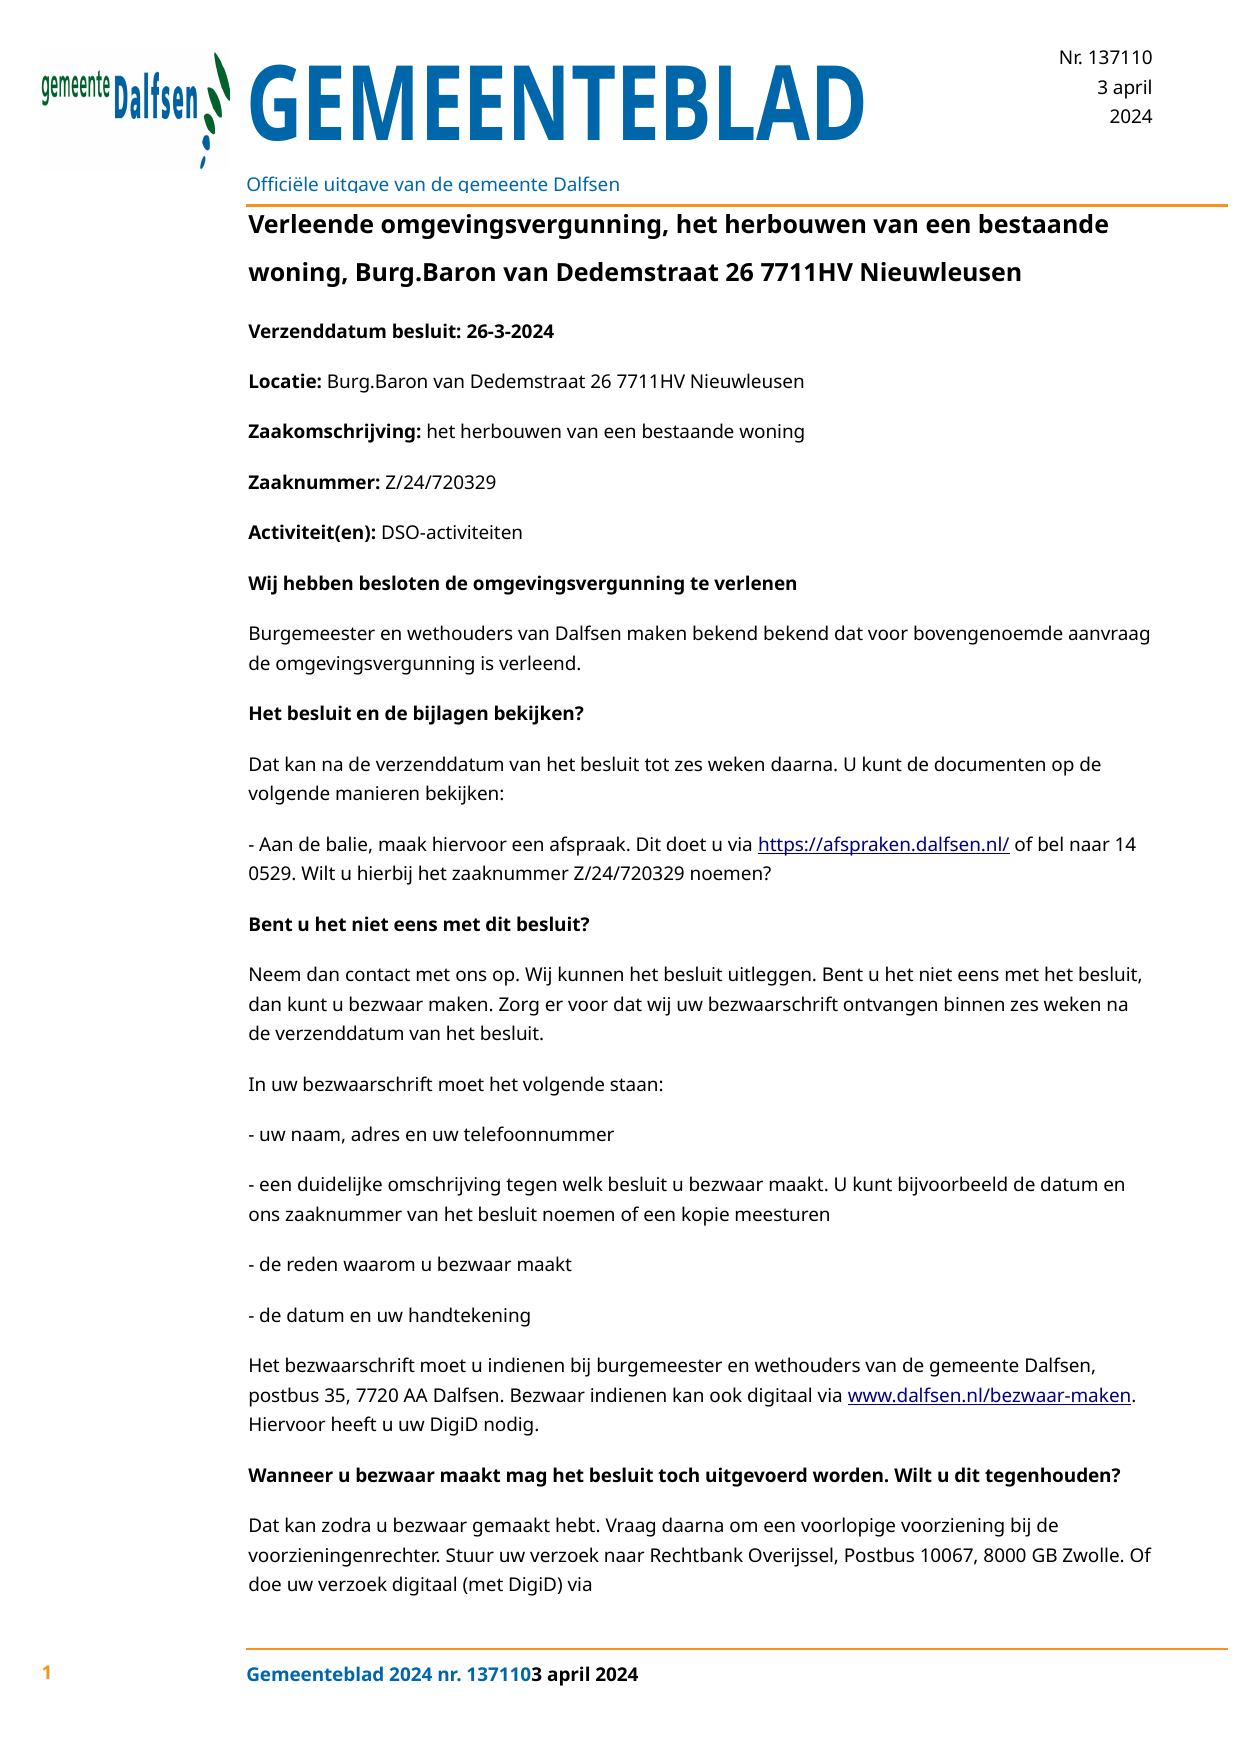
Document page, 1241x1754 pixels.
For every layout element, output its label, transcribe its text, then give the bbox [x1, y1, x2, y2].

text - een duidelijke omschrijving tegen welk besluit u bezwaar maakt. U kunt bijvoorbeeld de datum en ons zaaknummer van het besluit noemen of een kopie meesturen [248, 1172, 1152, 1227]
text Verleende omgevingsvergunning, het herbouwen van een bestaande woning, Burg.Baron van Dedemstraat 26 7711HV Nieuwleusen [248, 207, 1152, 288]
text - de reden waarom u bezwaar maakt [248, 1252, 1152, 1277]
text Wanneer u bezwaar maakt mag het besluit toch uitgevoerd worden. Wilt u dit tegenhouden? [248, 1462, 1152, 1488]
text - uw naam, adres en uw telefoonnummer [248, 1121, 1152, 1147]
text Burgemeester en wethouders van Dalfsen maken bekend bekend dat voor bovengenoemde aanvraag de omgevingsvergunning is verleend. [248, 620, 1152, 676]
text - Aan de balie, maak hiervoor een afspraak. Dit doet u via https://afspraken.dalfsen.nl/ of bel naar 14 0529. Wilt u hierbij het zaaknummer Z/24/720329 noemen? [248, 831, 1152, 886]
text - de datum en uw handtekening [248, 1302, 1152, 1328]
text Locatie: Burg.Baron van Dedemstraat 26 7711HV Nieuwleusen [248, 368, 1152, 394]
text Wij hebben besloten de omgevingsvergunning te verlenen [248, 570, 1152, 596]
text Zaakomschrijving: het herbouwen van een bestaande woning [248, 419, 1152, 444]
text Zaaknummer: Z/24/720329 [248, 469, 1152, 495]
text Dat kan na de verzenddatum van het besluit tot zes weken daarna. U kunt de documenten op de volgende manieren bekijken: [248, 751, 1152, 806]
text Verzenddatum besluit: 26-3-2024 [248, 318, 1152, 344]
text In uw bezwaarschrift moet het volgende staan: [248, 1071, 1152, 1097]
text Dat kan zodra u bezwaar gemaakt hebt. Vraag daarna om een voorlopige voorziening bij de voorzieningenrechter. Stuur uw verzoek naar Rechtbank Overijssel, Postbus 10067, 8000 GB Zwolle. Of doe uw verzoek digitaal (met DigiD) via [248, 1512, 1152, 1597]
text Het besluit en de bijlagen bekijken? [248, 700, 1152, 726]
text Het bezwaarschrift moet u indienen bij burgemeester en wethouders van de gemeente Dalfsen, postbus 35, 7720 AA Dalfsen. Bezwaar indienen kan ook digitaal via www.dalfsen.nl/bezwaar-maken. Hiervoor heeft u uw DigiD nodig. [248, 1352, 1152, 1437]
text Activiteit(en): DSO-activiteiten [248, 519, 1152, 545]
picture [41, 47, 231, 172]
text Bent u het niet eens met dit besluit? [248, 911, 1152, 937]
text Neem dan contact met ons op. Wij kunnen het besluit uitleggen. Bent u het niet eens met het besluit, dan kunt u bezwaar maken. Zorg er voor dat wij uw bezwaarschrift ontvangen binnen zes weken na de verzenddatum van het besluit. [248, 961, 1152, 1046]
